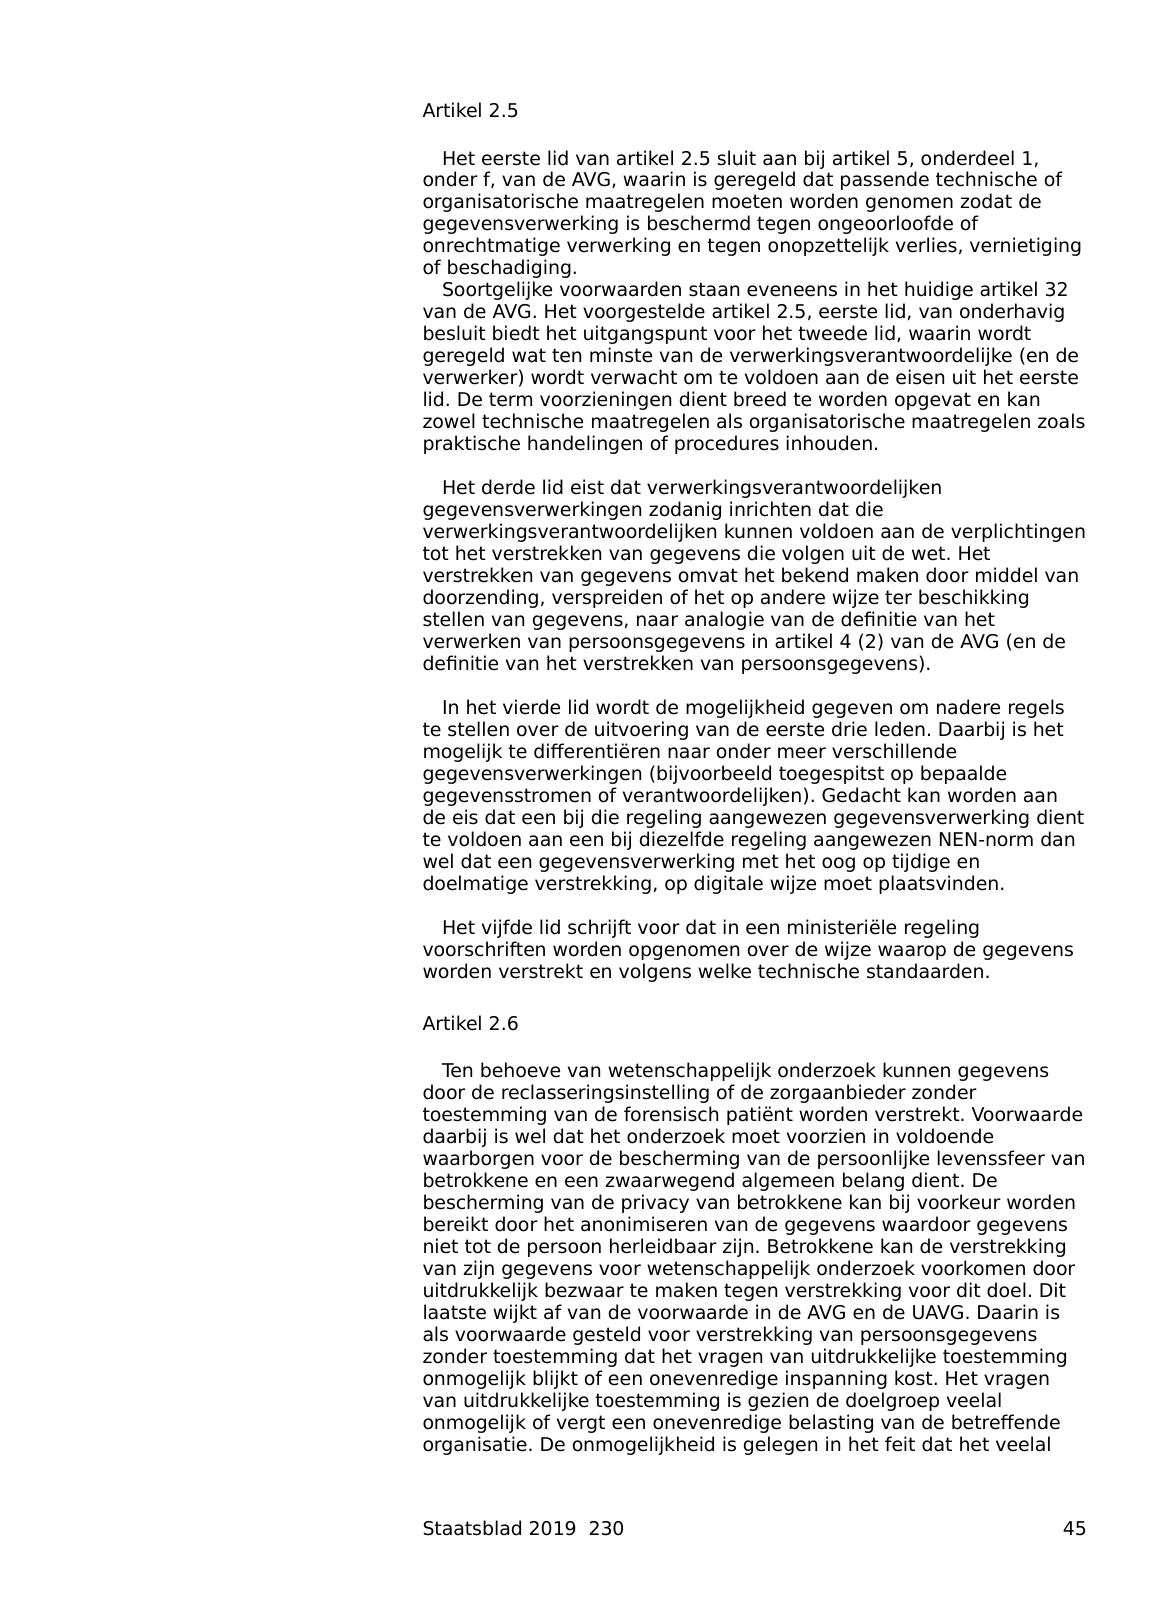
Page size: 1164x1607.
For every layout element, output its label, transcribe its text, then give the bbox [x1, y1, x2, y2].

text Ten behoeve van wetenschappelijk onderzoek kunnen gegevens door de reclasseringsinstelling of de zorgaanbieder zonder toestemming van de forensisch patiënt worden verstrekt. Voorwaarde daarbij is wel dat het onderzoek moet voorzien in voldoende waarborgen voor de bescherming van de persoonlijke levenssfeer van betrokkene en een zwaarwegend algemeen belang dient. De bescherming van de privacy van betrokkene kan bij voorkeur worden bereikt door het anonimiseren van de gegevens waardoor gegevens niet tot de persoon herleidbaar zijn. Betrokkene kan de verstrekking van zijn gegevens voor wetenschappelijk onderzoek voorkomen door uitdrukkelijk bezwaar te maken tegen verstrekking voor dit doel. Dit laatste wijkt af van de voorwaarde in de AVG en de UAVG. Daarin is als voorwaarde gesteld voor verstrekking van persoonsgegevens zonder toestemming dat het vragen van uitdrukkelijke toestemming onmogelijk blijkt of een onevenredige inspanning kost. Het vragen van uitdrukkelijke toestemming is gezien de doelgroep veelal onmogelijk of vergt een onevenredige belasting van de betreffende organisatie. De onmogelijkheid is gelegen in het feit dat het veelal [422, 1060, 1087, 1456]
text Het eerste lid van artikel 2.5 sluit aan bij artikel 5, onderdeel 1, onder f, van de AVG, waarin is geregeld dat passende technische of organisatorische maatregelen moeten worden genomen zodat de gegevensverwerking is beschermd tegen ongeoorloofde of onrechtmatige verwerking en tegen onopzettelijk verlies, vernietiging of beschadiging. [422, 147, 1087, 279]
subtitle Artikel 2.6 [422, 1013, 1087, 1035]
text Het derde lid eist dat verwerkingsverantwoordelijken gegevensverwerkingen zodanig inrichten dat die verwerkingsverantwoordelijken kunnen voldoen aan de verplichtingen tot het verstrekken van gegevens die volgen uit de wet. Het verstrekken van gegevens omvat het bekend maken door middel van doorzending, verspreiden of het op andere wijze ter beschikking stellen van gegevens, naar analogie van de definitie van het verwerken van persoonsgegevens in artikel 4 (2) van de AVG (en de definitie van het verstrekken van persoonsgegevens). [422, 477, 1087, 675]
text In het vierde lid wordt de mogelijkheid gegeven om nadere regels te stellen over de uitvoering van de eerste drie leden. Daarbij is het mogelijk te differentiëren naar onder meer verschillende gegevensverwerkingen (bijvoorbeeld toegespitst op bepaalde gegevensstromen of verantwoordelijken). Gedacht kan worden aan de eis dat een bij die regeling aangewezen gegevensverwerking dient te voldoen aan een bij diezelfde regeling aangewezen NEN-norm dan wel dat een gegevensverwerking met het oog op tijdige en doelmatige verstrekking, op digitale wijze moet plaatsvinden. [422, 697, 1087, 895]
subtitle Artikel 2.5 [422, 100, 1087, 122]
text Soortgelijke voorwaarden staan eveneens in het huidige artikel 32 van de AVG. Het voorgestelde artikel 2.5, eerste lid, van onderhavig besluit biedt het uitgangspunt voor het tweede lid, waarin wordt geregeld wat ten minste van de verwerkingsverantwoordelijke (en de verwerker) wordt verwacht om te voldoen aan de eisen uit het eerste lid. De term voorzieningen dient breed te worden opgevat en kan zowel technische maatregelen als organisatorische maatregelen zoals praktische handelingen of procedures inhouden. [422, 279, 1087, 455]
text Het vijfde lid schrijft voor dat in een ministeriële regeling voorschriften worden opgenomen over de wijze waarop de gegevens worden verstrekt en volgens welke technische standaarden. [422, 917, 1087, 983]
